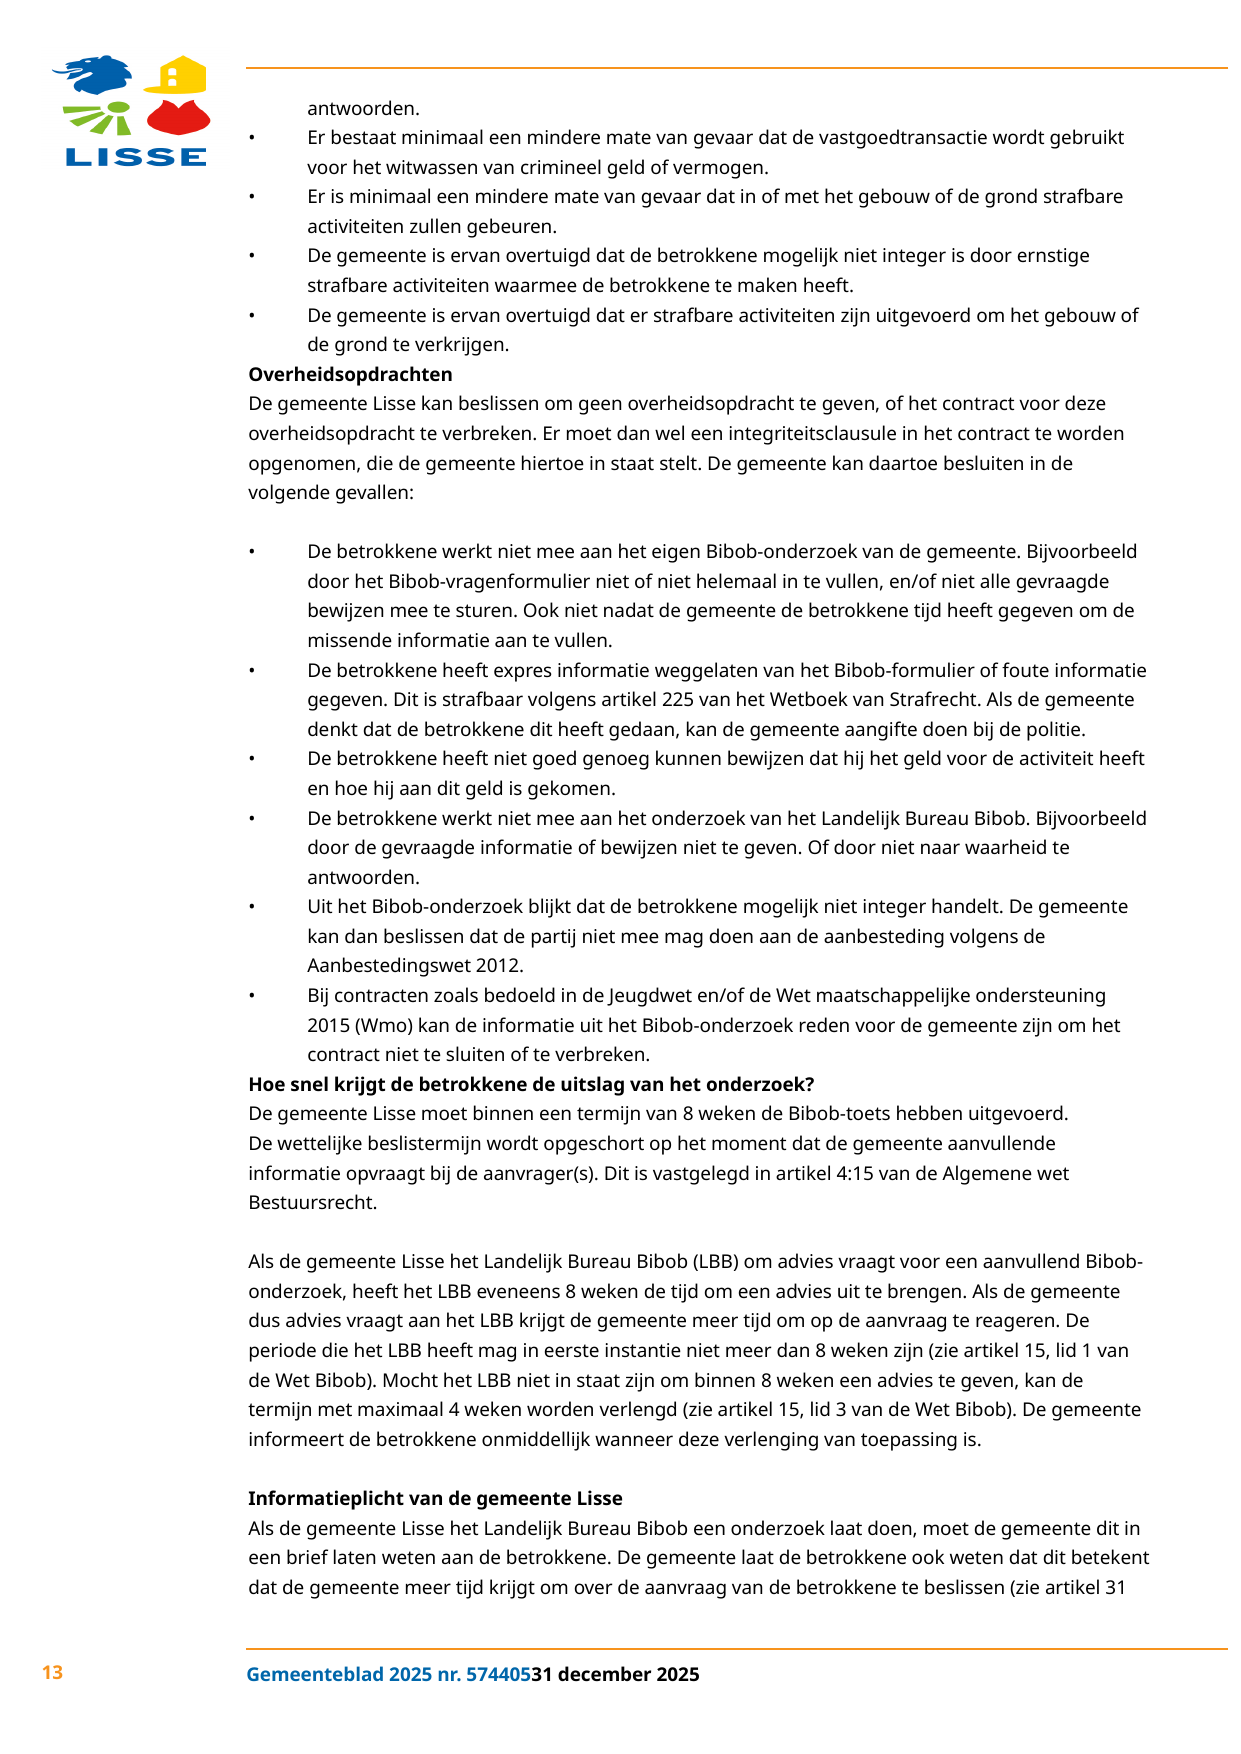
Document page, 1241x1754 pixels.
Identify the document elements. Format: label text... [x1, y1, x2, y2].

text Overheidsopdrachten [248, 361, 1152, 387]
text Als de gemeente Lisse het Landelijk Bureau Bibob een onderzoek laat doen, moet de gemeente dit in een brief laten weten aan de betrokkene. De gemeente laat de betrokkene ook weten dat dit betekent dat de gemeente meer tijd krijgt om over de aanvraag van de betrokkene te beslissen (zie artikel 31 [248, 1515, 1152, 1600]
text De gemeente Lisse kan beslissen om geen overheidsopdracht te geven, of het contract voor deze overheidsopdracht te verbreken. Er moet dan wel een integriteitsclausule in het contract te worden opgenomen, die de gemeente hiertoe in staat stelt. De gemeente kan daartoe besluiten in de volgende gevallen: [248, 391, 1152, 505]
list De gemeente is ervan overtuigd dat er strafbare activiteiten zijn uitgevoerd om het gebouw of de grond te verkrijgen. [248, 302, 1152, 357]
text Hoe snel krijgt de betrokkene de uitslag van het onderzoek? [248, 1071, 1152, 1097]
list De betrokkene werkt niet mee aan het eigen Bibob-onderzoek van de gemeente. Bijvoorbeeld door het Bibob-vragenformulier niet of niet helemaal in te vullen, en/of niet alle gevraagde bewijzen mee te sturen. Ook niet nadat de gemeente de betrokkene tijd heeft gegeven om de missende informatie aan te vullen. [248, 538, 1152, 653]
list De gemeente is ervan overtuigd dat de betrokkene mogelijk niet integer is door ernstige strafbare activiteiten waarmee de betrokkene te maken heeft. [248, 243, 1152, 298]
list Er is minimaal een mindere mate van gevaar dat in of met het gebouw of de grond strafbare activiteiten zullen gebeuren. [248, 183, 1152, 239]
text De wettelijke beslistermijn wordt opgeschort op het moment dat de gemeente aanvullende informatie opvraagt bij de aanvrager(s). Dit is vastgelegd in artikel 4:15 van de Algemene wet Bestuursrecht. [248, 1130, 1152, 1215]
list Uit het Bibob-onderzoek blijkt dat de betrokkene mogelijk niet integer handelt. De gemeente kan dan beslissen dat de partij niet mee mag doen aan de aanbesteding volgens de Aanbestedingswet 2012. [248, 893, 1152, 978]
list De betrokkene werkt niet mee aan het onderzoek van het Landelijk Bureau Bibob. Bijvoorbeeld door de gevraagde informatie of bewijzen niet te geven. Of door niet naar waarheid te antwoorden. [248, 805, 1152, 890]
text Informatieplicht van de gemeente Lisse [248, 1485, 1152, 1511]
text Als de gemeente Lisse het Landelijk Bureau Bibob (LBB) om advies vraagt voor een aanvullend Bibob-onderzoek, heeft het LBB eveneens 8 weken de tijd om een advies uit te brengen. Als de gemeente dus advies vraagt aan het LBB krijgt de gemeente meer tijd om op de aanvraag te reageren. De periode die het LBB heeft mag in eerste instantie niet meer dan 8 weken zijn (zie artikel 15, lid 1 van de Wet Bibob). Mocht het LBB niet in staat zijn om binnen 8 weken een advies te geven, kan de termijn met maximaal 4 weken worden verlengd (zie artikel 15, lid 3 van de Wet Bibob). De gemeente informeert de betrokkene onmiddellijk wanneer deze verlenging van toepassing is. [248, 1248, 1152, 1452]
text De gemeente Lisse moet binnen een termijn van 8 weken de Bibob-toets hebben uitgevoerd. [248, 1101, 1152, 1126]
list De betrokkene heeft niet goed genoeg kunnen bewijzen dat hij het geld voor de activiteit heeft en hoe hij aan dit geld is gekomen. [248, 746, 1152, 801]
list De betrokkene heeft expres informatie weggelaten van het Bibob-formulier of foute informatie gegeven. Dit is strafbaar volgens artikel 225 van het Wetboek van Strafrecht. Als de gemeente denkt dat de betrokkene dit heeft gedaan, kan de gemeente aangifte doen bij de politie. [248, 657, 1152, 742]
list Er bestaat minimaal een mindere mate van gevaar dat de vastgoedtransactie wordt gebruikt voor het witwassen van crimineel geld of vermogen. [248, 124, 1152, 180]
picture [41, 47, 231, 172]
list antwoorden. [248, 95, 1152, 121]
list Bij contracten zoals bedoeld in de Jeugdwet en/of de Wet maatschappelijke ondersteuning 2015 (Wmo) kan de informatie uit het Bibob-onderzoek reden voor de gemeente zijn om het contract niet te sluiten of te verbreken. [248, 982, 1152, 1067]
